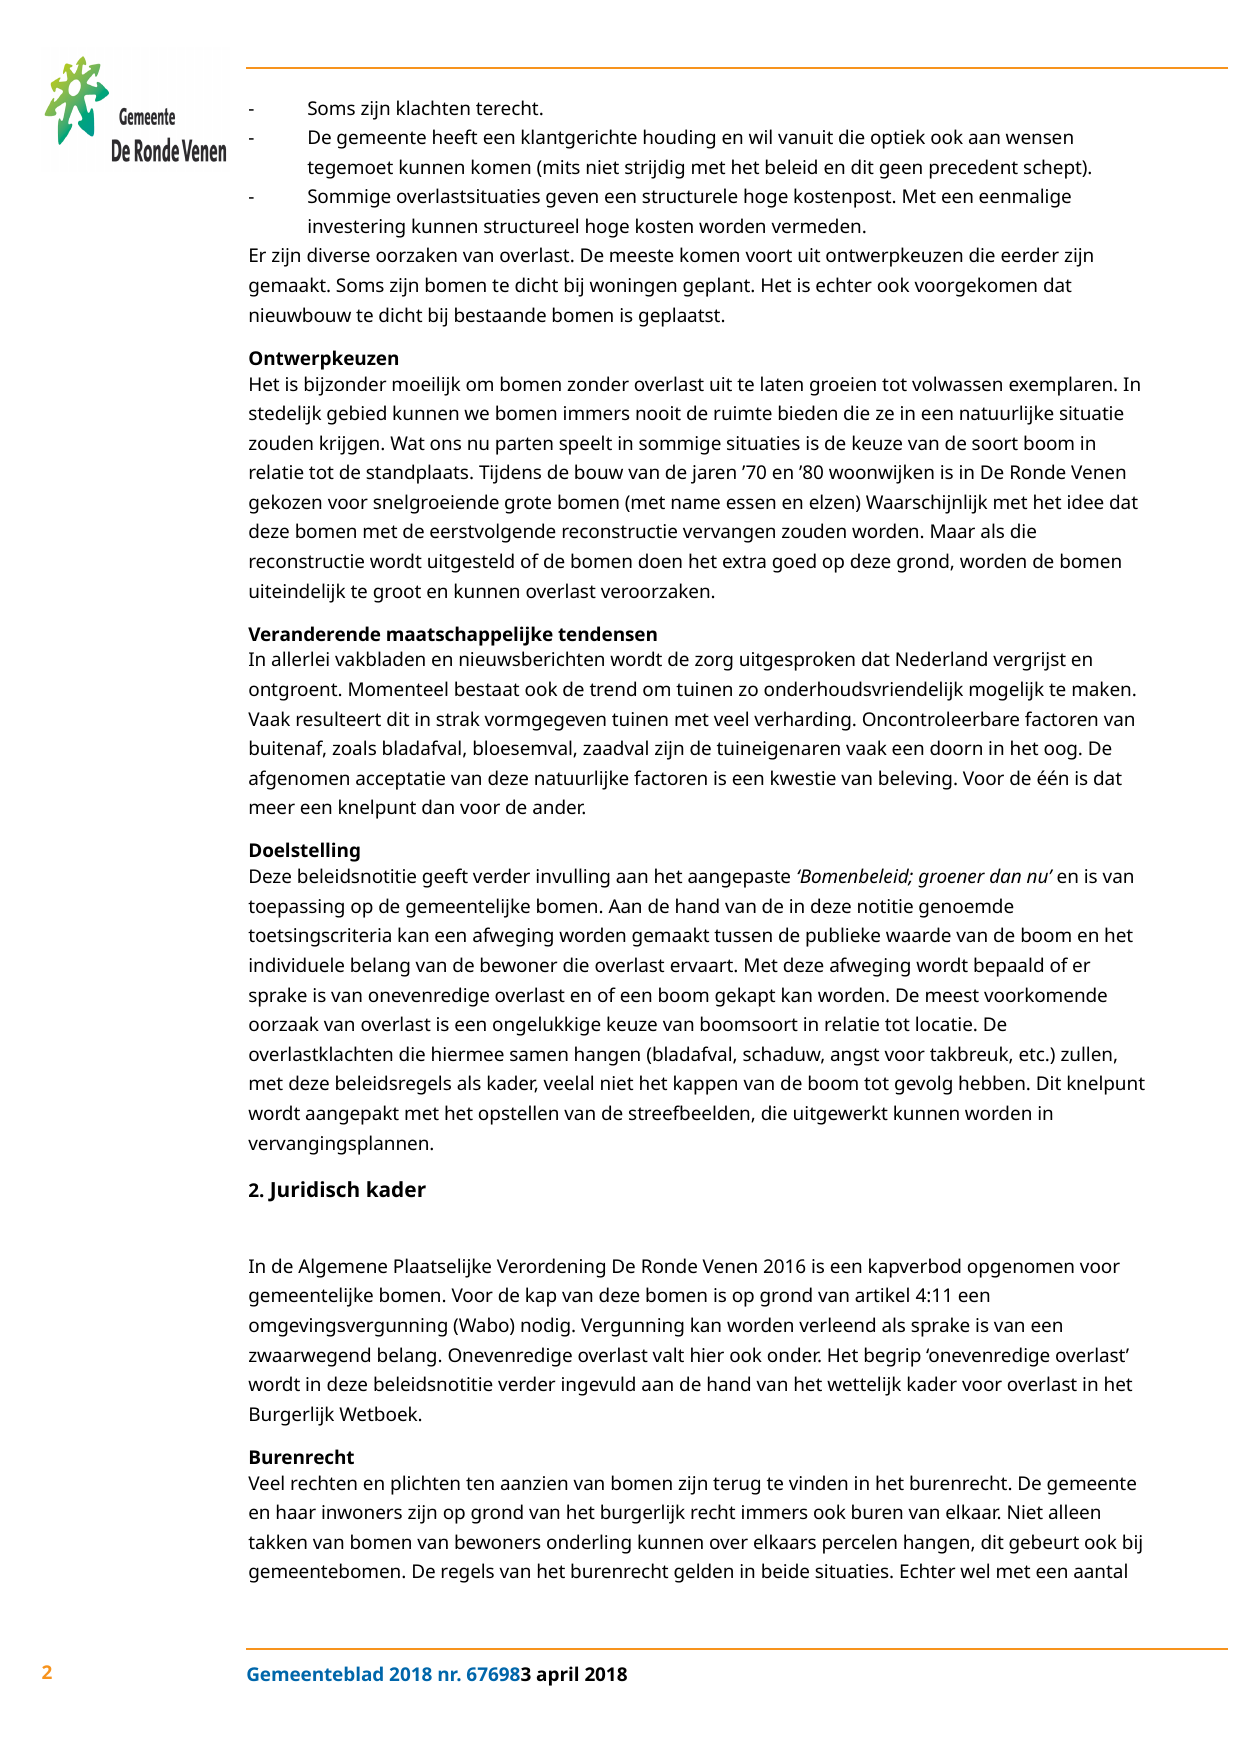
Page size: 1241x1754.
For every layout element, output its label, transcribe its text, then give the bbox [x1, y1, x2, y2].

text Er zijn diverse oorzaken van overlast. De meeste komen voort uit ontwerpkeuzen die eerder zijn gemaakt. Soms zijn bomen te dicht bij woningen geplant. Het is echter ook voorgekomen dat nieuwbouw te dicht bij bestaande bomen is geplaatst. [248, 243, 1152, 328]
text Deze beleidsnotitie geeft verder invulling aan het aangepaste ‘Bomenbeleid; groener dan nu’ en is van toepassing op de gemeentelijke bomen. Aan de hand van de in deze notitie genoemde toetsingscriteria kan een afweging worden gemaakt tussen de publieke waarde van de boom en het individuele belang van de bewoner die overlast ervaart. Met deze afweging wordt bepaald of er sprake is van onevenredige overlast en of een boom gekapt kan worden. De meest voorkomende oorzaak van overlast is een ongelukkige keuze van boomsoort in relatie tot locatie. De overlastklachten die hiermee samen hangen (bladafval, schaduw, angst voor takbreuk, etc.) zullen, met deze beleidsregels als kader, veelal niet het kappen van de boom tot gevolg hebben. Dit knelpunt wordt aangepakt met het opstellen van de streefbeelden, die uitgewerkt kunnen worden in vervangingsplannen. [248, 863, 1152, 1155]
text Ontwerpkeuzen [248, 345, 1152, 371]
text Veel rechten en plichten ten aanzien van bomen zijn terug te vinden in het burenrecht. De gemeente en haar inwoners zijn op grond van het burgerlijk recht immers ook buren van elkaar. Niet alleen takken van bomen van bewoners onderling kunnen over elkaars percelen hangen, dit gebeurt ook bij gemeentebomen. De regels van het burenrecht gelden in beide situaties. Echter wel met een aantal [248, 1470, 1152, 1584]
text Het is bijzonder moeilijk om bomen zonder overlast uit te laten groeien tot volwassen exemplaren. In stedelijk gebied kunnen we bomen immers nooit de ruimte bieden die ze in een natuurlijke situatie zouden krijgen. Wat ons nu parten speelt in sommige situaties is de keuze van de soort boom in relatie tot de standplaats. Tijdens de bouw van de jaren ’70 en ’80 woonwijken is in De Ronde Venen gekozen voor snelgroeiende grote bomen (met name essen en elzen) Waarschijnlijk met het idee dat deze bomen met de eerstvolgende reconstructie vervangen zouden worden. Maar als die reconstructie wordt uitgesteld of de bomen doen het extra goed op deze grond, worden de bomen uiteindelijk te groot en kunnen overlast veroorzaken. [248, 371, 1152, 603]
text In allerlei vakbladen en nieuwsberichten wordt de zorg uitgesproken dat Nederland vergrijst en ontgroent. Momenteel bestaat ook de trend om tuinen zo onderhoudsvriendelijk mogelijk te maken. Vaak resulteert dit in strak vormgegeven tuinen met veel verharding. Oncontroleerbare factoren van buitenaf, zoals bladafval, bloesemval, zaadval zijn de tuineigenaren vaak een doorn in het oog. De afgenomen acceptatie van deze natuurlijke factoren is een kwestie van beleving. Voor de één is dat meer een knelpunt dan voor de ander. [248, 647, 1152, 820]
text In de Algemene Plaatselijke Verordening De Ronde Venen 2016 is een kapverbod opgenomen voor gemeentelijke bomen. Voor de kap van deze bomen is op grond van artikel 4:11 een omgevingsvergunning (Wabo) nodig. Vergunning kan worden verleend als sprake is van een zwaarwegend belang. Onevenredige overlast valt hier ook onder. Het begrip ‘onevenredige overlast’ wordt in deze beleidsnotitie verder ingevuld aan de hand van het wettelijk kader voor overlast in het Burgerlijk Wetboek. [248, 1253, 1152, 1427]
text Burenrecht [248, 1444, 1152, 1470]
text Doelstelling [248, 838, 1152, 863]
picture [41, 47, 231, 172]
text 2. Juridisch kader [248, 1175, 1152, 1204]
list De gemeente heeft een klantgerichte houding en wil vanuit die optiek ook aan wensen tegemoet kunnen komen (mits niet strijdig met het beleid en dit geen precedent schept). [248, 124, 1152, 180]
list Sommige overlastsituaties geven een structurele hoge kostenpost. Met een eenmalige investering kunnen structureel hoge kosten worden vermeden. [248, 183, 1152, 239]
list Soms zijn klachten terecht. [248, 95, 1152, 121]
text Veranderende maatschappelijke tendensen [248, 621, 1152, 647]
